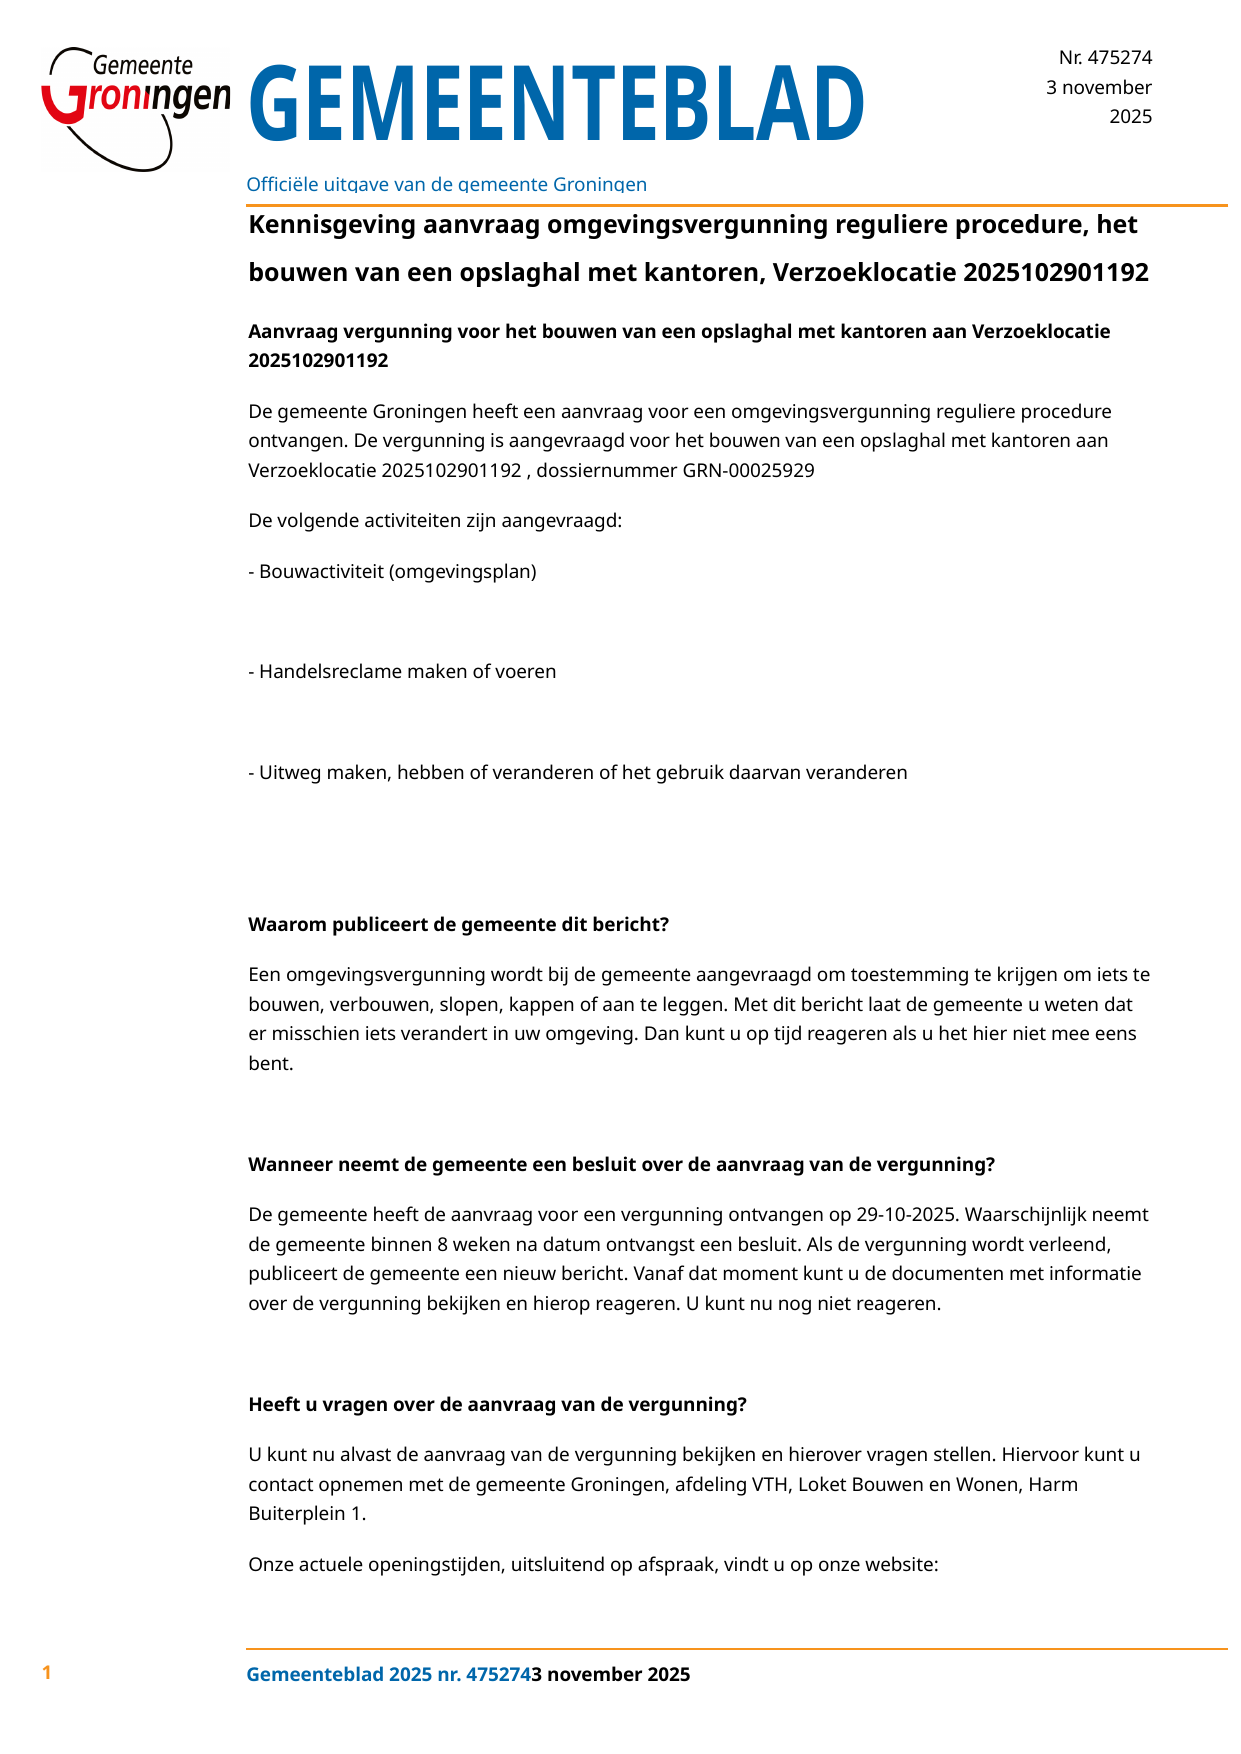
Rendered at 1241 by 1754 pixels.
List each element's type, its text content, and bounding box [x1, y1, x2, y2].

text Onze actuele openingstijden, uitsluitend op afspraak, vindt u op onze website: [248, 1551, 1152, 1577]
text De gemeente Groningen heeft een aanvraag voor een omgevingsvergunning reguliere procedure ontvangen. De vergunning is aangevraagd voor het bouwen van een opslaghal met kantoren aan Verzoeklocatie 2025102901192 , dossiernummer GRN-00025929 [248, 398, 1152, 483]
text - Uitweg maken, hebben of veranderen of het gebruik daarvan veranderen [248, 759, 1152, 785]
text - Handelsreclame maken of voeren [248, 659, 1152, 684]
text Heeft u vragen over de aanvraag van de vergunning? [248, 1391, 1152, 1417]
text Waarom publiceert de gemeente dit bericht? [248, 911, 1152, 937]
text Kennisgeving aanvraag omgevingsvergunning reguliere procedure, het bouwen van een opslaghal met kantoren, Verzoeklocatie 2025102901192 [248, 207, 1152, 288]
text Wanneer neemt de gemeente een besluit over de aanvraag van de vergunning? [248, 1151, 1152, 1177]
text De volgende activiteiten zijn aangevraagd: [248, 507, 1152, 533]
text Een omgevingsvergunning wordt bij de gemeente aangevraagd om toestemming te krijgen om iets te bouwen, verbouwen, slopen, kappen of aan te leggen. Met dit bericht laat de gemeente u weten dat er misschien iets verandert in uw omgeving. Dan kunt u op tijd reageren als u het hier niet mee eens bent. [248, 961, 1152, 1076]
text Aanvraag vergunning voor het bouwen van een opslaghal met kantoren aan Verzoeklocatie 2025102901192 [248, 318, 1152, 373]
text De gemeente heeft de aanvraag voor een vergunning ontvangen op 29-10-2025. Waarschijnlijk neemt de gemeente binnen 8 weken na datum ontvangst een besluit. Als de vergunning wordt verleend, publiceert de gemeente een nieuw bericht. Vanaf dat moment kunt u de documenten met informatie over de vergunning bekijken en hierop reageren. U kunt nu nog niet reageren. [248, 1201, 1152, 1316]
text U kunt nu alvast de aanvraag van de vergunning bekijken en hierover vragen stellen. Hiervoor kunt u contact opnemen met de gemeente Groningen, afdeling VTH, Loket Bouwen en Wonen, Harm Buiterplein 1. [248, 1441, 1152, 1526]
text - Bouwactiviteit (omgevingsplan) [248, 558, 1152, 584]
picture [41, 47, 231, 172]
